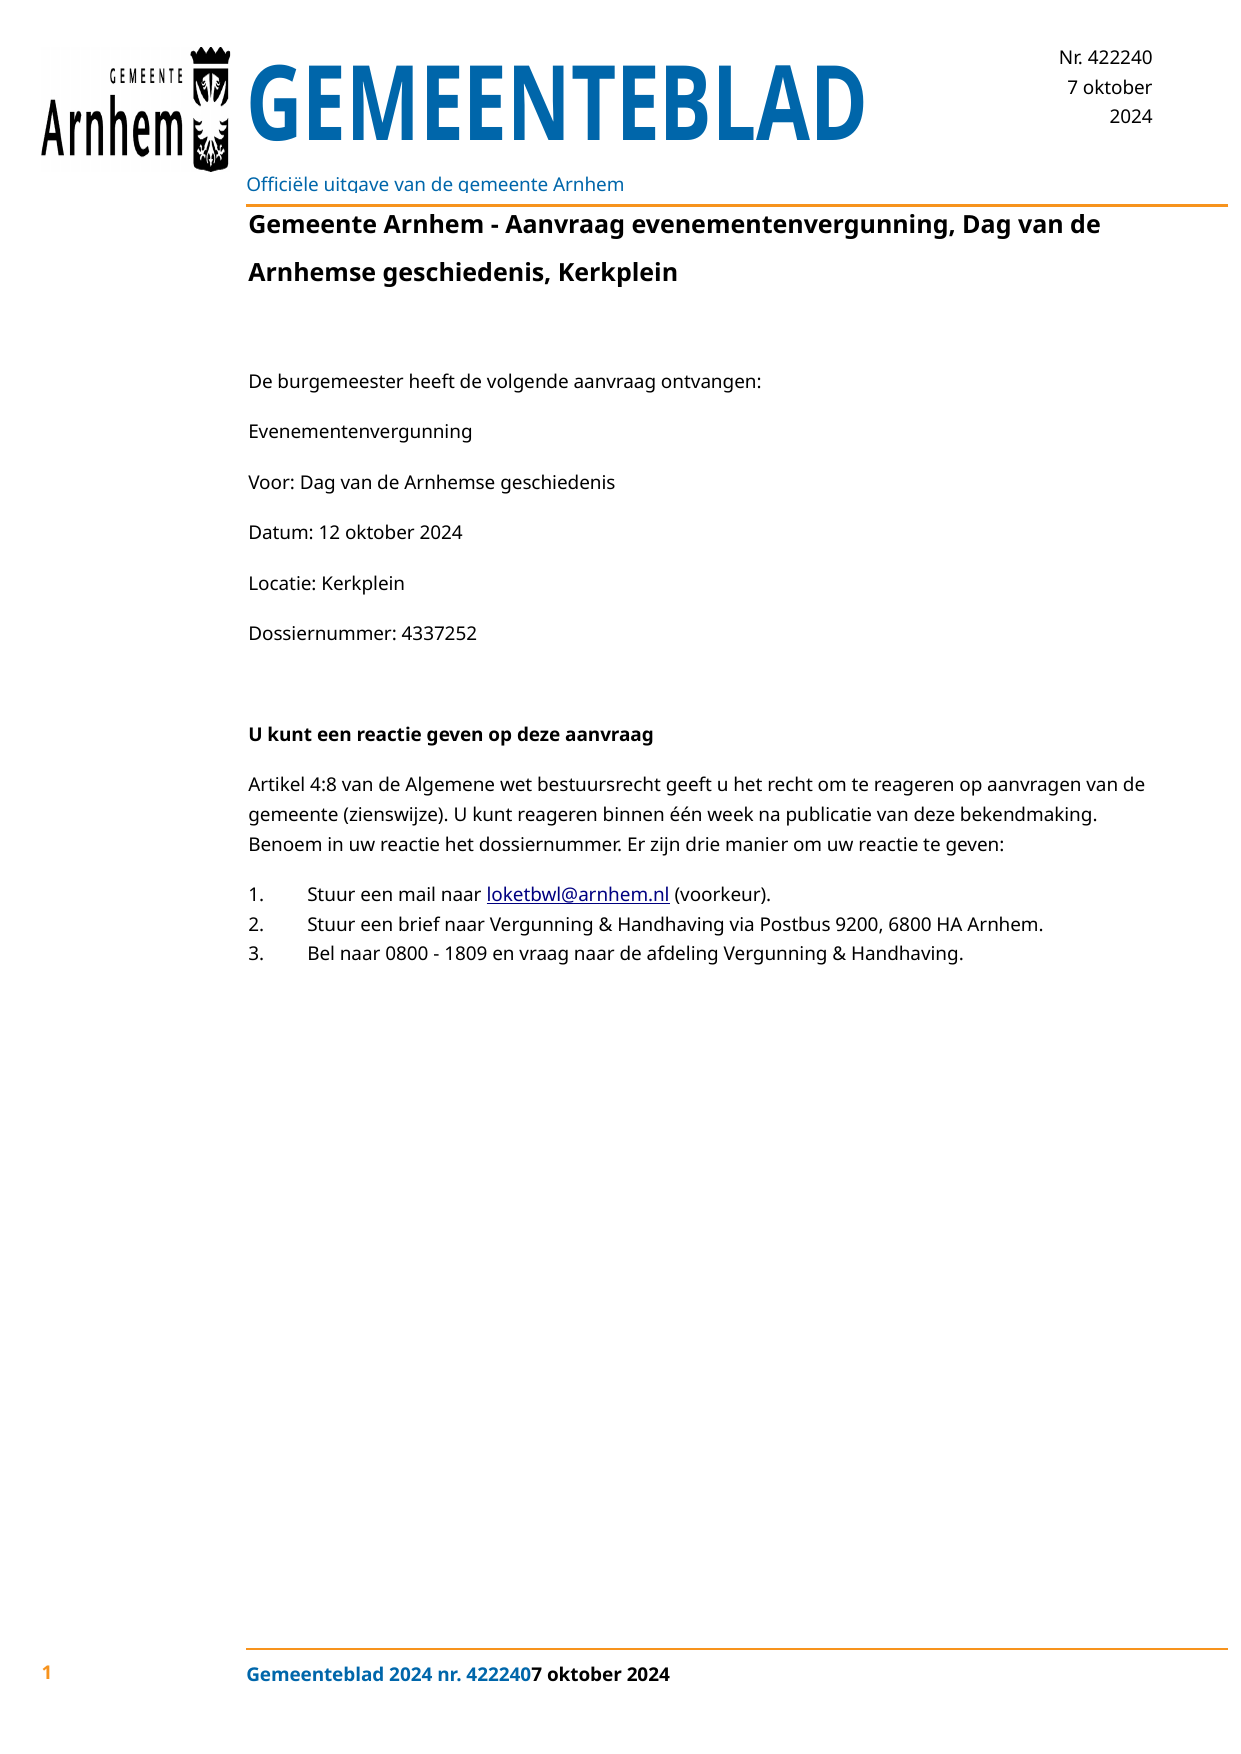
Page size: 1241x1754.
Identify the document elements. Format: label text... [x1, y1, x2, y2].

text U kunt een reactie geven op deze aanvraag [248, 721, 1152, 747]
text Gemeente Arnhem - Aanvraag evenementenvergunning, Dag van de Arnhemse geschiedenis, Kerkplein [248, 207, 1152, 288]
list Stuur een brief naar Vergunning & Handhaving via Postbus 9200, 6800 HA Arnhem. [248, 911, 1152, 937]
text Evenementenvergunning [248, 419, 1152, 444]
text Voor: Dag van de Arnhemse geschiedenis [248, 469, 1152, 495]
text Artikel 4:8 van de Algemene wet bestuursrecht geeft u het recht om te reageren op aanvragen van de gemeente (zienswijze). U kunt reageren binnen één week na publicatie van deze bekendmaking. Benoem in uw reactie het dossiernummer. Er zijn drie manier om uw reactie te geven: [248, 772, 1152, 857]
text Datum: 12 oktober 2024 [248, 519, 1152, 545]
text De burgemeester heeft de volgende aanvraag ontvangen: [248, 368, 1152, 394]
list Stuur een mail naar loketbwl@arnhem.nl (voorkeur). [248, 881, 1152, 907]
text Dossiernummer: 4337252 [248, 620, 1152, 646]
text Locatie: Kerkplein [248, 570, 1152, 596]
list Bel naar 0800 - 1809 en vraag naar de afdeling Vergunning & Handhaving. [248, 940, 1152, 966]
picture [41, 47, 231, 172]
